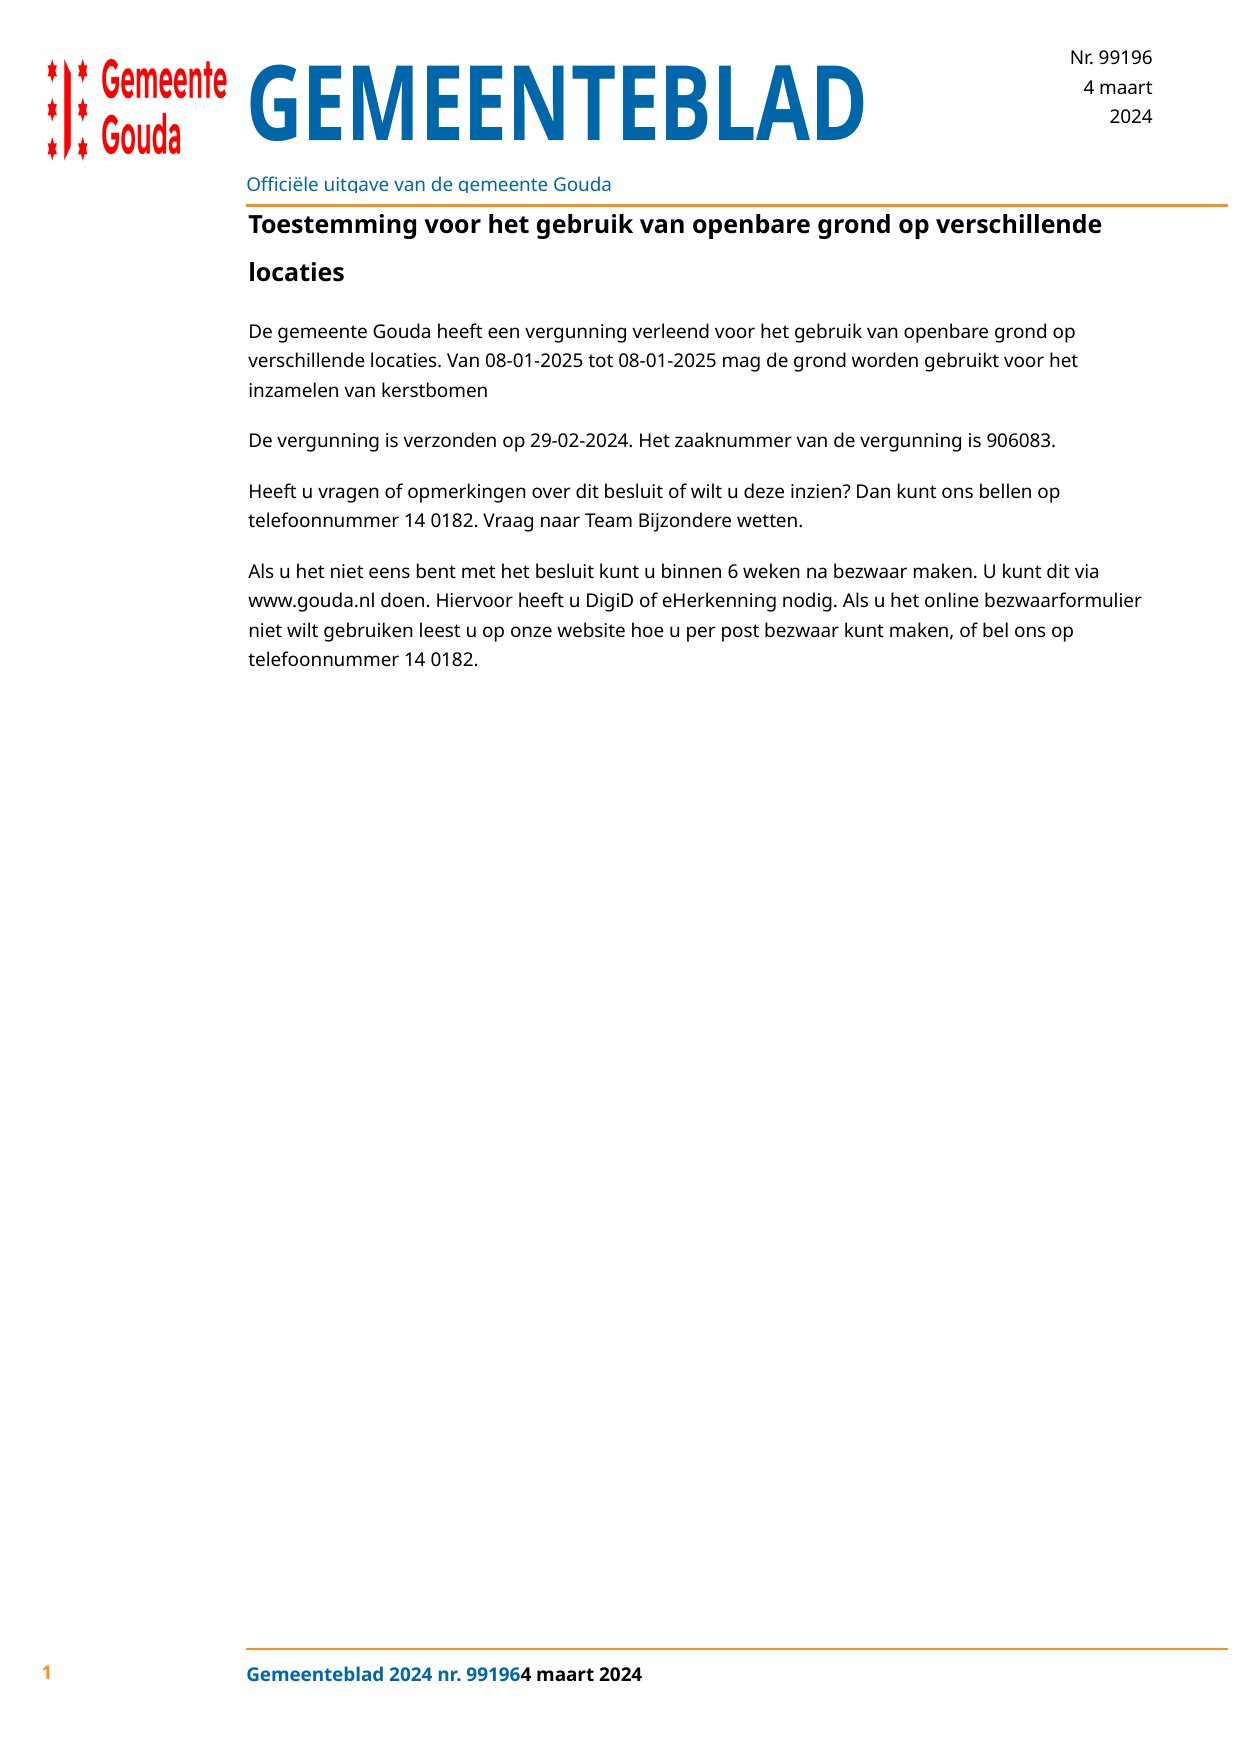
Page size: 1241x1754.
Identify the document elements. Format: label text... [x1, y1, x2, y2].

text Als u het niet eens bent met het besluit kunt u binnen 6 weken na bezwaar maken. U kunt dit via www.gouda.nl doen. Hiervoor heeft u DigiD of eHerkenning nodig. Als u het online bezwaarformulier niet wilt gebruiken leest u op onze website hoe u per post bezwaar kunt maken, of bel ons op telefoonnummer 14 0182. [248, 558, 1152, 672]
text Heeft u vragen of opmerkingen over dit besluit of wilt u deze inzien? Dan kunt ons bellen op telefoonnummer 14 0182. Vraag naar Team Bijzondere wetten. [248, 478, 1152, 533]
text De gemeente Gouda heeft een vergunning verleend voor het gebruik van openbare grond op verschillende locaties. Van 08-01-2025 tot 08-01-2025 mag de grond worden gebruikt voor het inzamelen van kerstbomen [248, 318, 1152, 403]
text Toestemming voor het gebruik van openbare grond op verschillende locaties [248, 207, 1152, 288]
picture [41, 47, 231, 172]
text De vergunning is verzonden op 29-02-2024. Het zaaknummer van de vergunning is 906083. [248, 427, 1152, 453]
